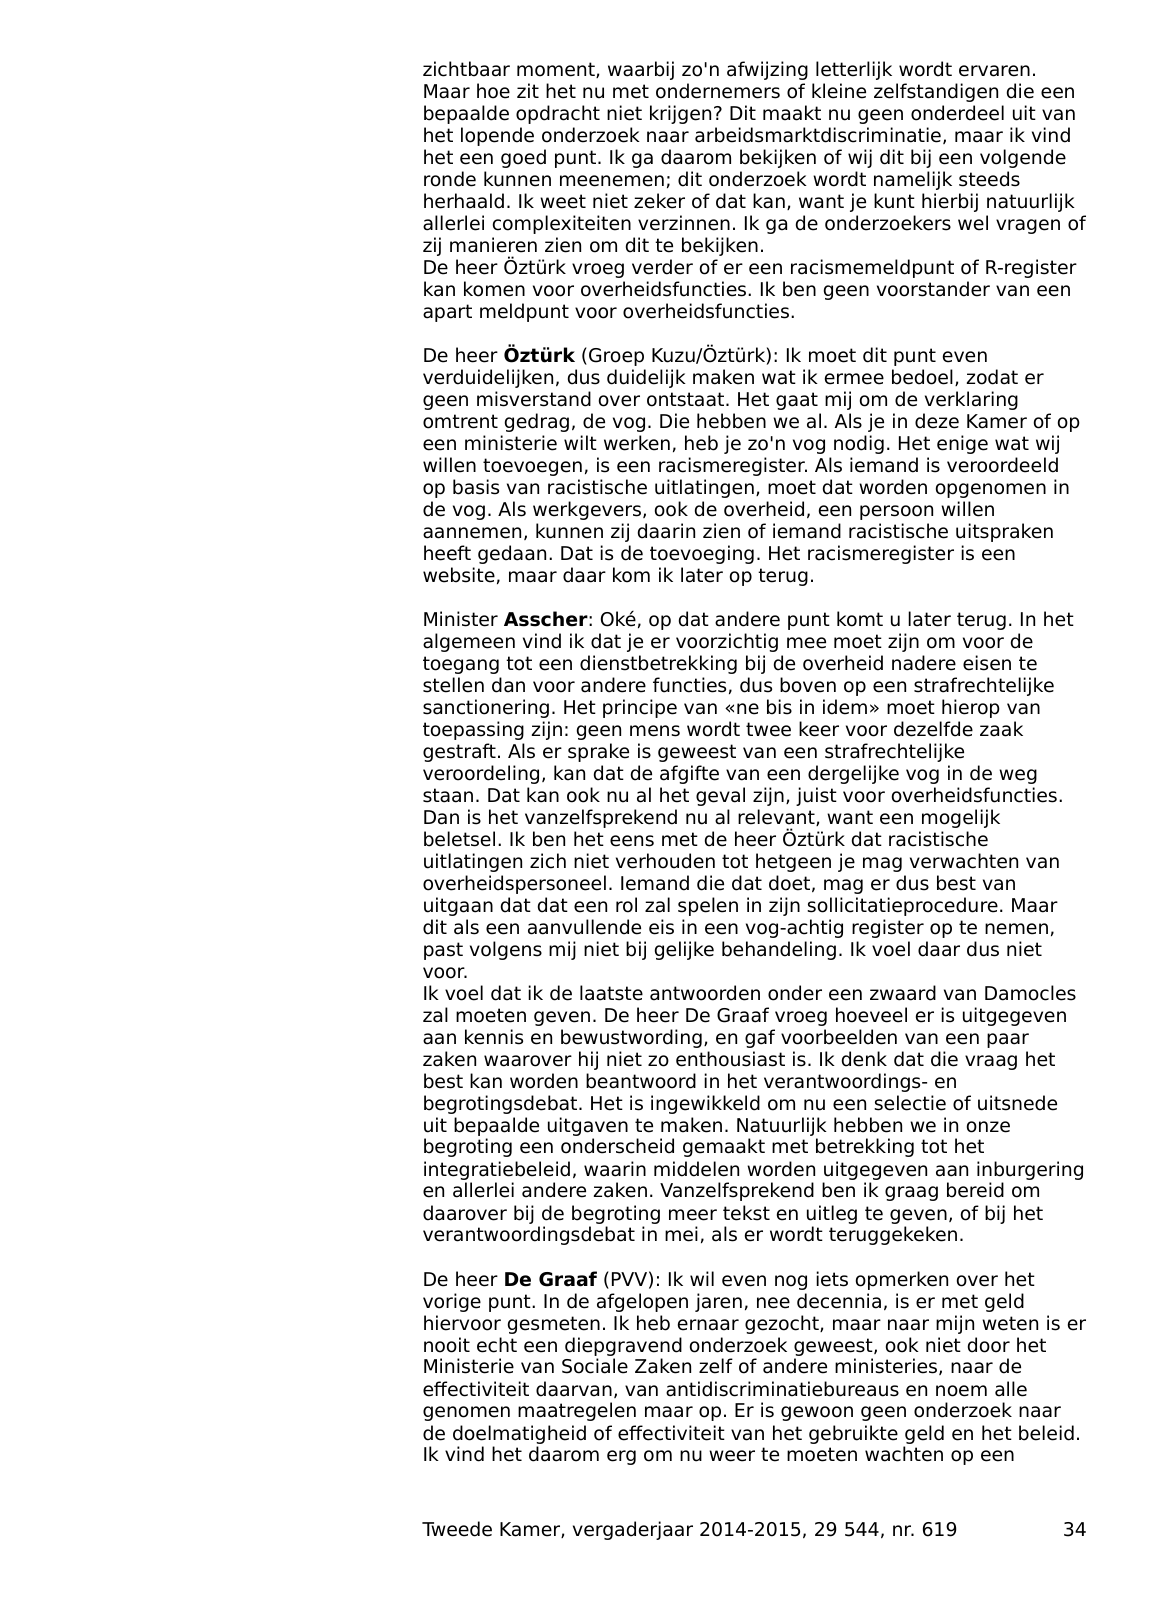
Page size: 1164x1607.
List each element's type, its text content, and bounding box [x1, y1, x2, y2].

text Minister Asscher: Oké, op dat andere punt komt u later terug. In het algemeen vind ik dat je er voorzichtig mee moet zijn om voor de toegang tot een dienstbetrekking bij de overheid nadere eisen te stellen dan voor andere functies, dus boven op een strafrechtelijke sanctionering. Het principe van «ne bis in idem» moet hierop van toepassing zijn: geen mens wordt twee keer voor dezelfde zaak gestraft. Als er sprake is geweest van een strafrechtelijke veroordeling, kan dat de afgifte van een dergelijke vog in de weg staan. Dat kan ook nu al het geval zijn, juist voor overheidsfuncties. Dan is het vanzelfsprekend nu al relevant, want een mogelijk beletsel. Ik ben het eens met de heer Öztürk dat racistische uitlatingen zich niet verhouden tot hetgeen je mag verwachten van overheidspersoneel. Iemand die dat doet, mag er dus best van uitgaan dat dat een rol zal spelen in zijn sollicitatieprocedure. Maar dit als een aanvullende eis in een vog-achtig register op te nemen, past volgens mij niet bij gelijke behandeling. Ik voel daar dus niet voor. [422, 609, 1087, 983]
text De heer Öztürk vroeg verder of er een racismemeldpunt of R-register kan komen voor overheidsfuncties. Ik ben geen voorstander van een apart meldpunt voor overheidsfuncties. [422, 257, 1087, 323]
text De heer Öztürk (Groep Kuzu/Öztürk): Ik moet dit punt even verduidelijken, dus duidelijk maken wat ik ermee bedoel, zodat er geen misverstand over ontstaat. Het gaat mij om de verklaring omtrent gedrag, de vog. Die hebben we al. Als je in deze Kamer of op een ministerie wilt werken, heb je zo'n vog nodig. Het enige wat wij willen toevoegen, is een racismeregister. Als iemand is veroordeeld op basis van racistische uitlatingen, moet dat worden opgenomen in de vog. Als werkgevers, ook de overheid, een persoon willen aannemen, kunnen zij daarin zien of iemand racistische uitspraken heeft gedaan. Dat is de toevoeging. Het racismeregister is een website, maar daar kom ik later op terug. [422, 345, 1087, 587]
text zichtbaar moment, waarbij zo'n afwijzing letterlijk wordt ervaren. Maar hoe zit het nu met ondernemers of kleine zelfstandigen die een bepaalde opdracht niet krijgen? Dit maakt nu geen onderdeel uit van het lopende onderzoek naar arbeidsmarktdiscriminatie, maar ik vind het een goed punt. Ik ga daarom bekijken of wij dit bij een volgende ronde kunnen meenemen; dit onderzoek wordt namelijk steeds herhaald. Ik weet niet zeker of dat kan, want je kunt hierbij natuurlijk allerlei complexiteiten verzinnen. Ik ga de onderzoekers wel vragen of zij manieren zien om dit te bekijken. [422, 59, 1087, 257]
text De heer De Graaf (PVV): Ik wil even nog iets opmerken over het vorige punt. In de afgelopen jaren, nee decennia, is er met geld hiervoor gesmeten. Ik heb ernaar gezocht, maar naar mijn weten is er nooit echt een diepgravend onderzoek geweest, ook niet door het Ministerie van Sociale Zaken zelf of andere ministeries, naar de effectiviteit daarvan, van antidiscriminatiebureaus en noem alle genomen maatregelen maar op. Er is gewoon geen onderzoek naar de doelmatigheid of effectiviteit van het gebruikte geld en het beleid. Ik vind het daarom erg om nu weer te moeten wachten op een [422, 1268, 1087, 1466]
text Ik voel dat ik de laatste antwoorden onder een zwaard van Damocles zal moeten geven. De heer De Graaf vroeg hoeveel er is uitgegeven aan kennis en bewustwording, en gaf voorbeelden van een paar zaken waarover hij niet zo enthousiast is. Ik denk dat die vraag het best kan worden beantwoord in het verantwoordings- en begrotingsdebat. Het is ingewikkeld om nu een selectie of uitsnede uit bepaalde uitgaven te maken. Natuurlijk hebben we in onze begroting een onderscheid gemaakt met betrekking tot het integratiebeleid, waarin middelen worden uitgegeven aan inburgering en allerlei andere zaken. Vanzelfsprekend ben ik graag bereid om daarover bij de begroting meer tekst en uitleg te geven, of bij het verantwoordingsdebat in mei, als er wordt teruggekeken. [422, 983, 1087, 1246]
